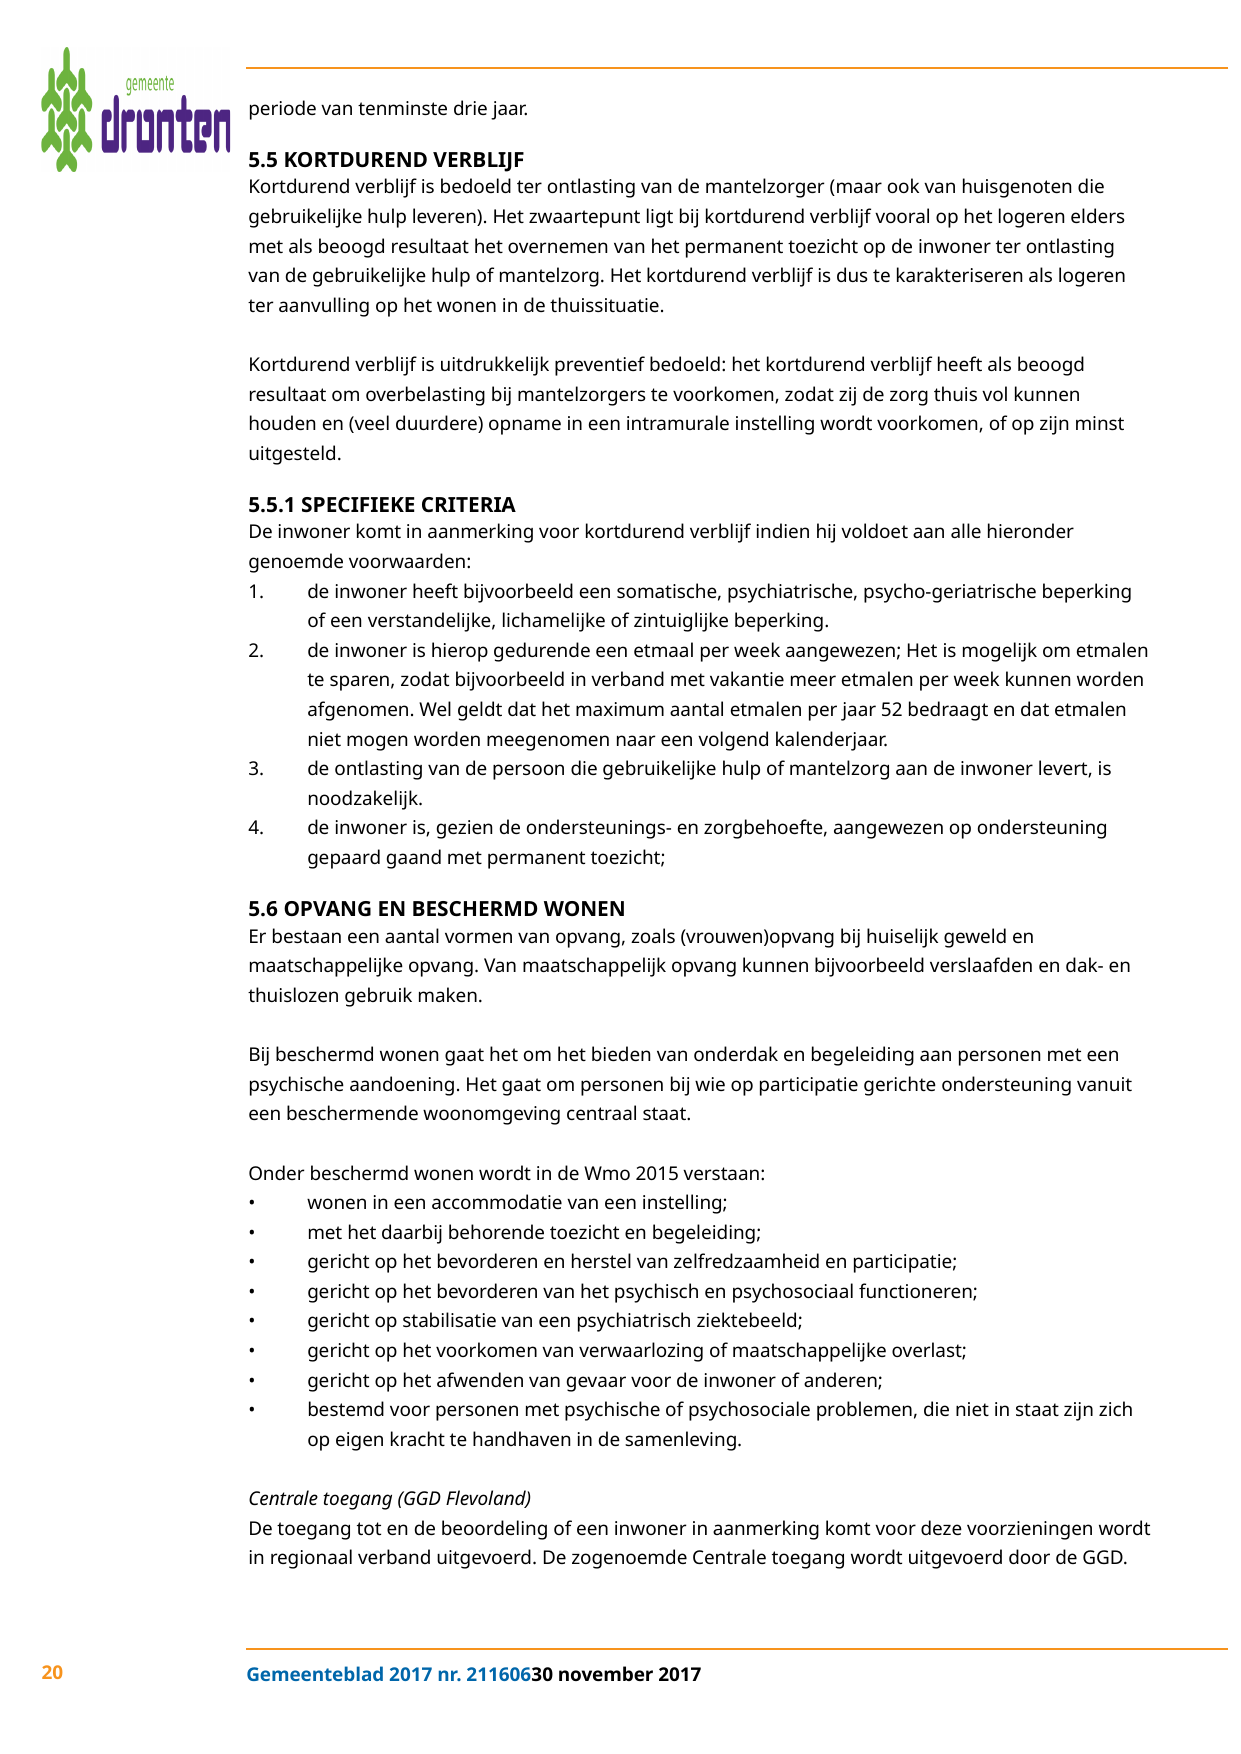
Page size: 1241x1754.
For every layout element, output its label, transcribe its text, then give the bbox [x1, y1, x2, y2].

picture [41, 47, 231, 172]
text Er bestaan een aantal vormen van opvang, zoals (vrouwen)opvang bij huiselijk geweld en maatschappelijke opvang. Van maatschappelijk opvang kunnen bijvoorbeeld verslaafden en dak- en thuislozen gebruik maken. [248, 923, 1152, 1008]
text Kortdurend verblijf is uitdrukkelijk preventief bedoeld: het kortdurend verblijf heeft als beoogd resultaat om overbelasting bij mantelzorgers te voorkomen, zodat zij de zorg thuis vol kunnen houden en (veel duurdere) opname in een intramurale instelling wordt voorkomen, of op zijn minst uitgesteld. [248, 351, 1152, 466]
text 5.5 KORTDUREND VERBLIJF [248, 145, 1152, 174]
list gericht op het afwenden van gevaar voor de inwoner of anderen; [248, 1367, 1152, 1392]
list gericht op het bevorderen van het psychisch en psychosociaal functioneren; [248, 1278, 1152, 1304]
text Onder beschermd wonen wordt in de Wmo 2015 verstaan: [248, 1160, 1152, 1185]
text periode van tenminste drie jaar. [248, 95, 1152, 121]
text Kortdurend verblijf is bedoeld ter ontlasting van de mantelzorger (maar ook van huisgenoten die gebruikelijke hulp leveren). Het zwaartepunt ligt bij kortdurend verblijf vooral op het logeren elders met als beoogd resultaat het overnemen van het permanent toezicht op de inwoner ter ontlasting van de gebruikelijke hulp of mantelzorg. Het kortdurend verblijf is dus te karakteriseren als logeren ter aanvulling op het wonen in de thuissituatie. [248, 174, 1152, 318]
text 5.5.1 SPECIFIEKE CRITERIA [248, 490, 1152, 519]
list de inwoner heeft bijvoorbeeld een somatische, psychiatrische, psycho-geriatrische beperking of een verstandelijke, lichamelijke of zintuiglijke beperking. [248, 578, 1152, 633]
text 5.6 OPVANG EN BESCHERMD WONEN [248, 894, 1152, 923]
list de inwoner is, gezien de ondersteunings- en zorgbehoefte, aangewezen op ondersteuning gepaard gaand met permanent toezicht; [248, 814, 1152, 870]
text De inwoner komt in aanmerking voor kortdurend verblijf indien hij voldoet aan alle hieronder genoemde voorwaarden: [248, 519, 1152, 574]
list gericht op stabilisatie van een psychiatrisch ziektebeeld; [248, 1308, 1152, 1333]
text Centrale toegang (GGD Flevoland) [248, 1485, 1152, 1511]
list wonen in een accommodatie van een instelling; [248, 1189, 1152, 1215]
list gericht op het voorkomen van verwaarlozing of maatschappelijke overlast; [248, 1337, 1152, 1363]
text De toegang tot en de beoordeling of een inwoner in aanmerking komt voor deze voorzieningen wordt in regionaal verband uitgevoerd. De zogenoemde Centrale toegang wordt uitgevoerd door de GGD. [248, 1515, 1152, 1570]
list met het daarbij behorende toezicht en begeleiding; [248, 1219, 1152, 1244]
text Bij beschermd wonen gaat het om het bieden van onderdak en begeleiding aan personen met een psychische aandoening. Het gaat om personen bij wie op participatie gerichte ondersteuning vanuit een beschermende woonomgeving centraal staat. [248, 1041, 1152, 1126]
list de inwoner is hierop gedurende een etmaal per week aangewezen; Het is mogelijk om etmalen te sparen, zodat bijvoorbeeld in verband met vakantie meer etmalen per week kunnen worden afgenomen. Wel geldt dat het maximum aantal etmalen per jaar 52 bedraagt en dat etmalen niet mogen worden meegenomen naar een volgend kalenderjaar. [248, 637, 1152, 752]
list bestemd voor personen met psychische of psychosociale problemen, die niet in staat zijn zich op eigen kracht te handhaven in de samenleving. [248, 1396, 1152, 1452]
list gericht op het bevorderen en herstel van zelfredzaamheid en participatie; [248, 1248, 1152, 1274]
list de ontlasting van de persoon die gebruikelijke hulp of mantelzorg aan de inwoner levert, is noodzakelijk. [248, 755, 1152, 811]
